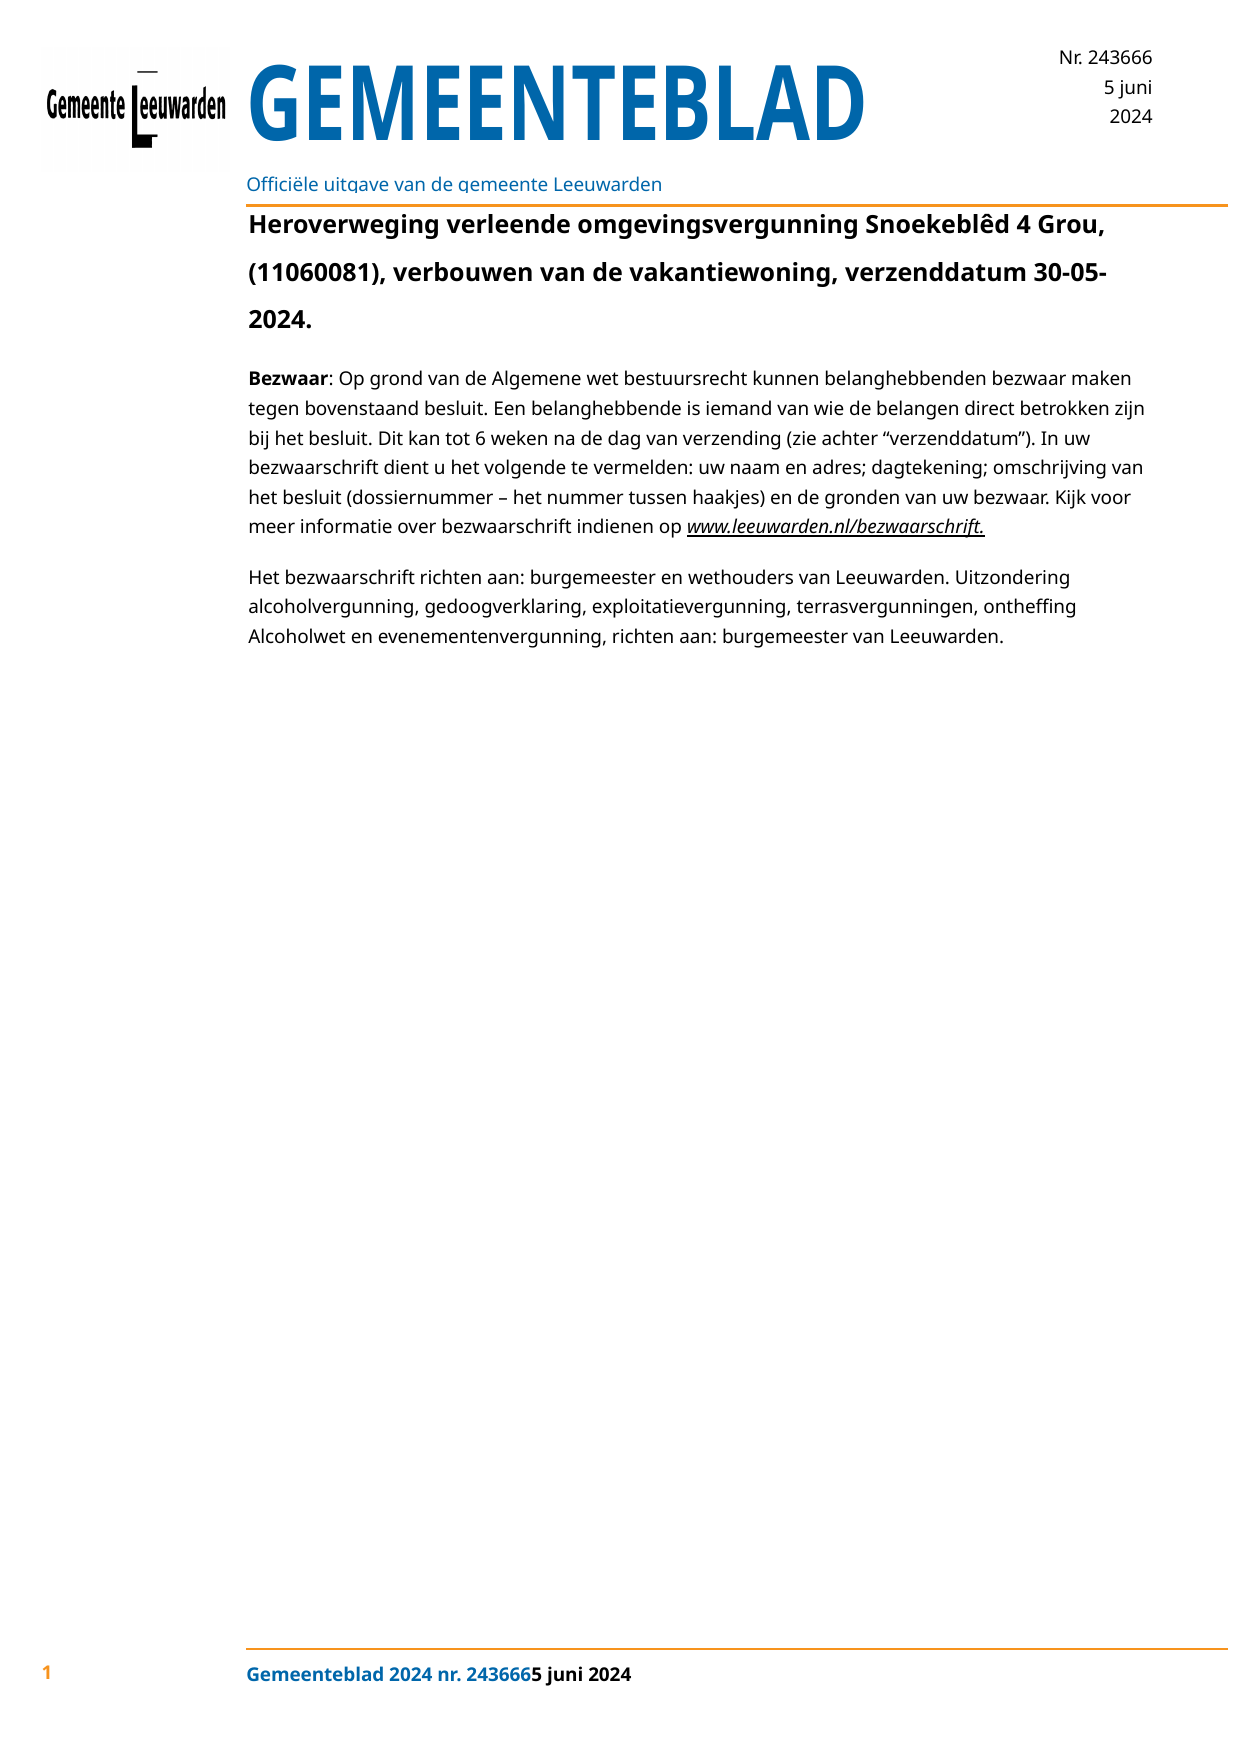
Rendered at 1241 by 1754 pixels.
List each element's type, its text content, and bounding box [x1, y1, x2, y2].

text Het bezwaarschrift richten aan: burgemeester en wethouders van Leeuwarden. Uitzondering alcoholvergunning, gedoogverklaring, exploitatievergunning, terrasvergunningen, ontheffing Alcoholwet en evenementenvergunning, richten aan: burgemeester van Leeuwarden. [248, 564, 1152, 649]
picture [41, 47, 231, 172]
text Bezwaar: Op grond van de Algemene wet bestuursrecht kunnen belanghebbenden bezwaar maken tegen bovenstaand besluit. Een belanghebbende is iemand van wie de belangen direct betrokken zijn bij het besluit. Dit kan tot 6 weken na de dag van verzending (zie achter “verzenddatum”). In uw bezwaarschrift dient u het volgende te vermelden: uw naam en adres; dagtekening; omschrijving van het besluit (dossiernummer – het nummer tussen haakjes) en de gronden van uw bezwaar. Kijk voor meer informatie over bezwaarschrift indienen op www.leeuwarden.nl/bezwaarschrift. [248, 366, 1152, 539]
text Heroverweging verleende omgevingsvergunning Snoekeblêd 4 Grou, (11060081), verbouwen van de vakantiewoning, verzenddatum 30-05-2024. [248, 207, 1152, 336]
